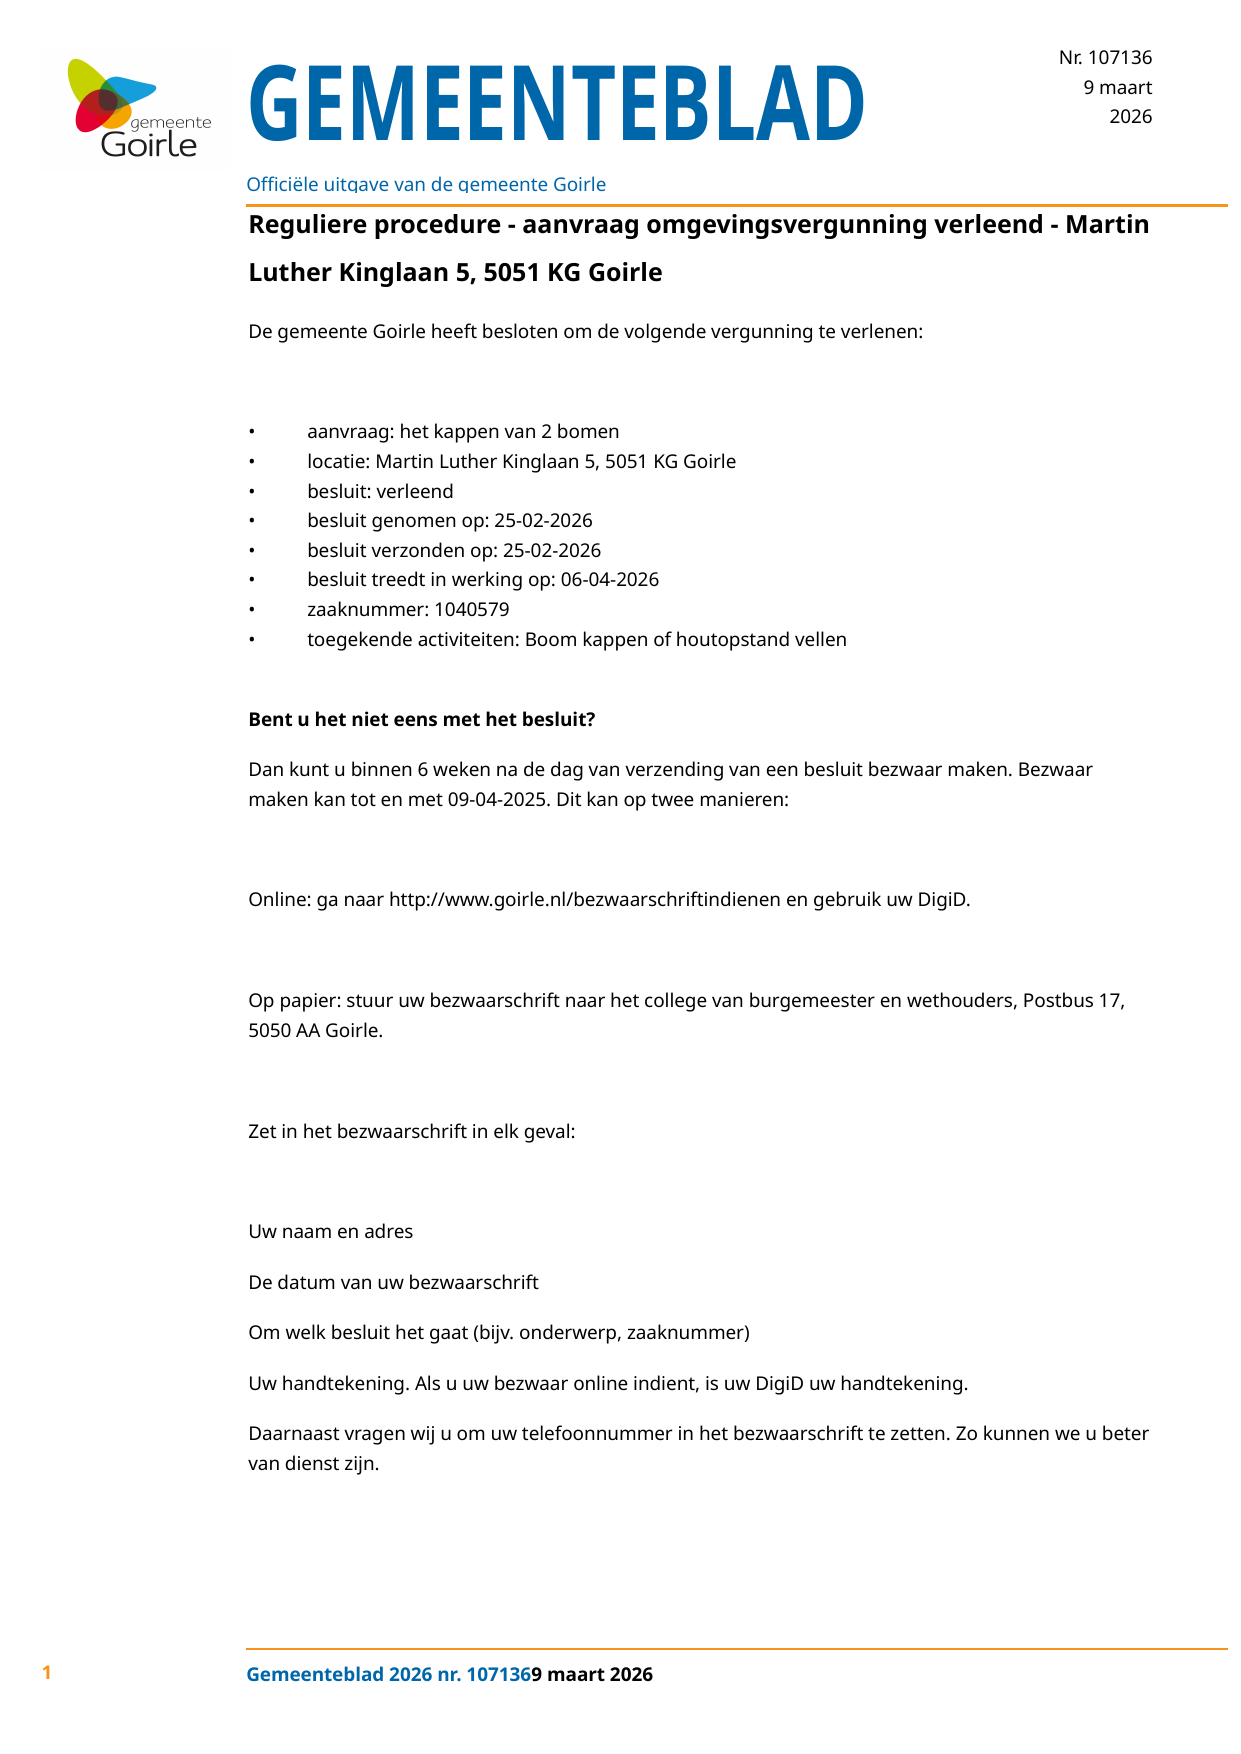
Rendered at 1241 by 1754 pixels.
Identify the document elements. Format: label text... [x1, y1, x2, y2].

list besluit genomen op: 25-02-2026 [248, 507, 1152, 533]
list locatie: Martin Luther Kinglaan 5, 5051 KG Goirle [248, 448, 1152, 474]
list toegekende activiteiten: Boom kappen of houtopstand vellen [248, 626, 1152, 652]
text Dan kunt u binnen 6 weken na de dag van verzending van een besluit bezwaar maken. Bezwaar maken kan tot en met 09-04-2025. Dit kan op twee manieren: [248, 756, 1152, 812]
text Reguliere procedure - aanvraag omgevingsvergunning verleend - Martin Luther Kinglaan 5, 5051 KG Goirle [248, 207, 1152, 288]
list besluit: verleend [248, 478, 1152, 504]
list besluit treedt in werking op: 06-04-2026 [248, 567, 1152, 592]
list besluit verzonden op: 25-02-2026 [248, 537, 1152, 563]
text De datum van uw bezwaarschrift [248, 1269, 1152, 1295]
text Zet in het bezwaarschrift in elk geval: [248, 1118, 1152, 1144]
list zaaknummer: 1040579 [248, 596, 1152, 622]
text Uw naam en adres [248, 1219, 1152, 1244]
picture [41, 47, 231, 172]
text Daarnaast vragen wij u om uw telefoonnummer in het bezwaarschrift te zetten. Zo kunnen we u beter van dienst zijn. [248, 1420, 1152, 1476]
text Uw handtekening. Als u uw bezwaar online indient, is uw DigiD uw handtekening. [248, 1370, 1152, 1396]
text Bent u het niet eens met het besluit? [248, 706, 1152, 732]
text De gemeente Goirle heeft besloten om de volgende vergunning te verlenen: [248, 318, 1152, 344]
text Online: ga naar http://www.goirle.nl/bezwaarschriftindienen en gebruik uw DigiD. [248, 887, 1152, 912]
text Op papier: stuur uw bezwaarschrift naar het college van burgemeester en wethouders, Postbus 17, 5050 AA Goirle. [248, 987, 1152, 1043]
text Om welk besluit het gaat (bijv. onderwerp, zaaknummer) [248, 1319, 1152, 1345]
list aanvraag: het kappen van 2 bomen [248, 419, 1152, 444]
